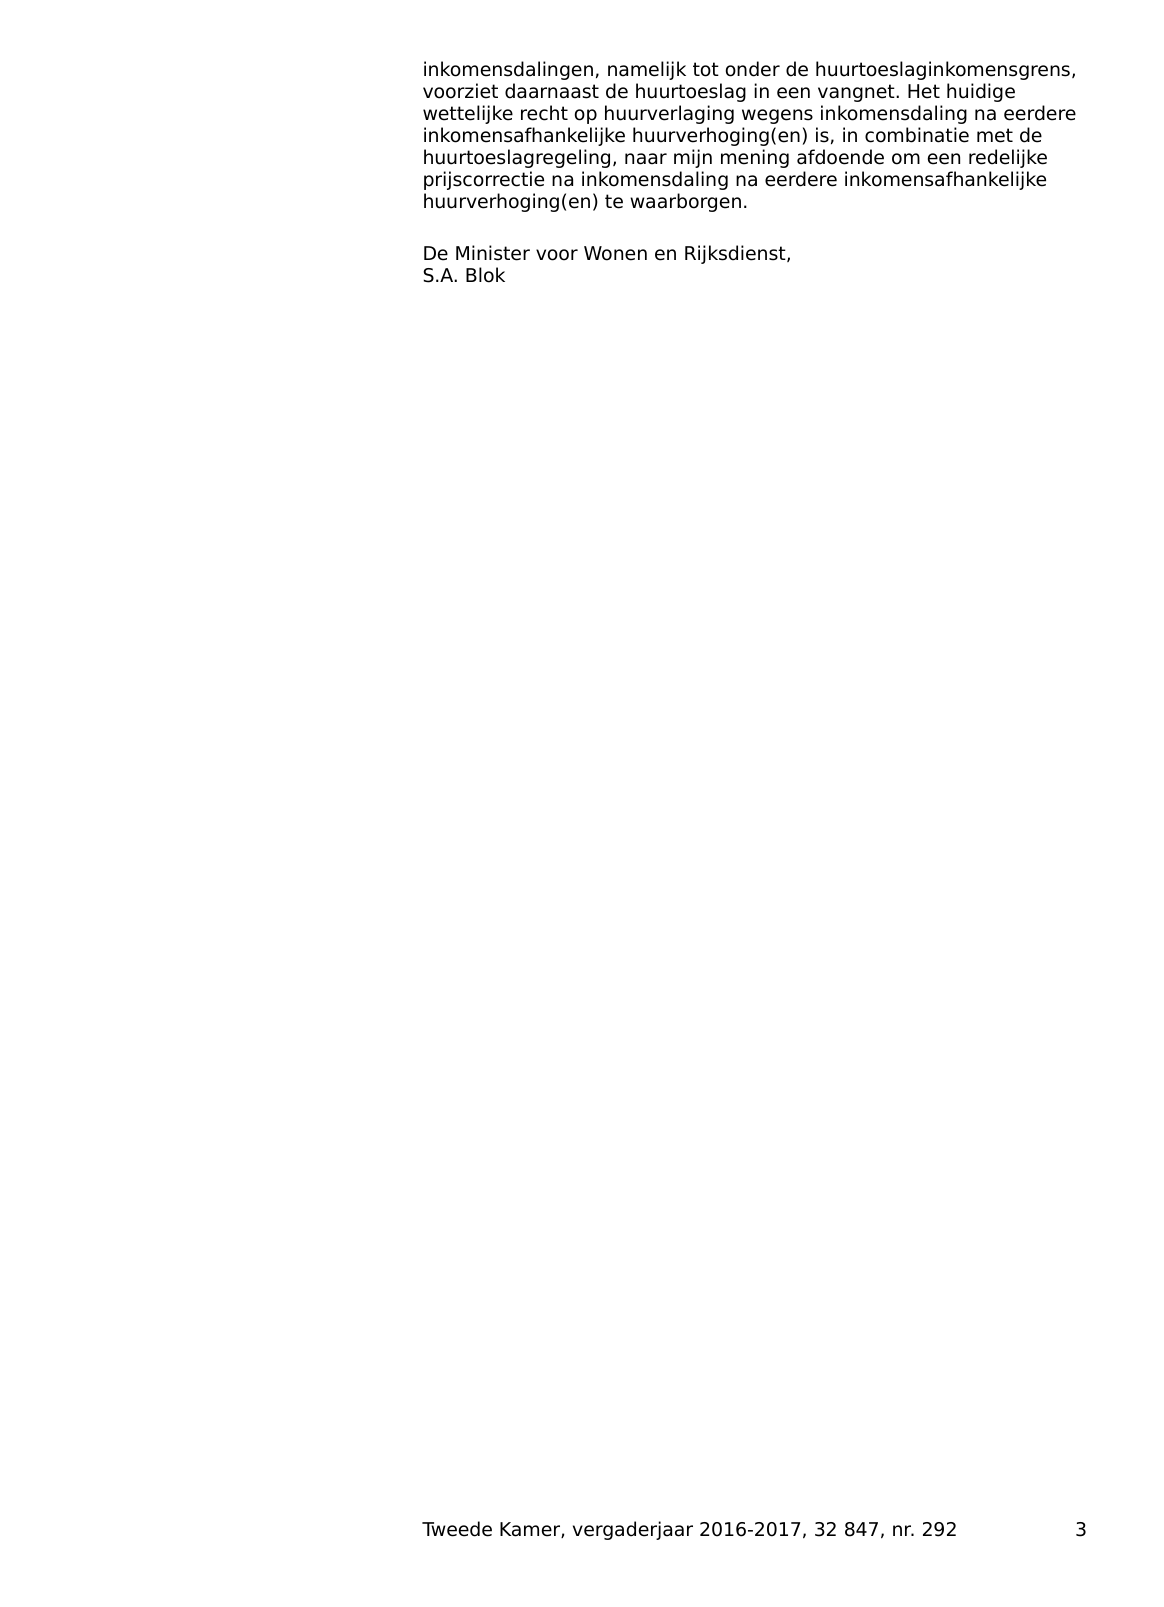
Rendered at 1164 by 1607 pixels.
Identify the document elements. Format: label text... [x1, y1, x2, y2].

text De Minister voor Wonen en Rijksdienst, S.A. Blok [422, 243, 1087, 287]
text inkomensdalingen, namelijk tot onder de huurtoeslaginkomensgrens, voorziet daarnaast de huurtoeslag in een vangnet. Het huidige wettelijke recht op huurverlaging wegens inkomensdaling na eerdere inkomensafhankelijke huurverhoging(en) is, in combinatie met de huurtoeslagregeling, naar mijn mening afdoende om een redelijke prijscorrectie na inkomensdaling na eerdere inkomensafhankelijke huurverhoging(en) te waarborgen. [422, 59, 1087, 213]
